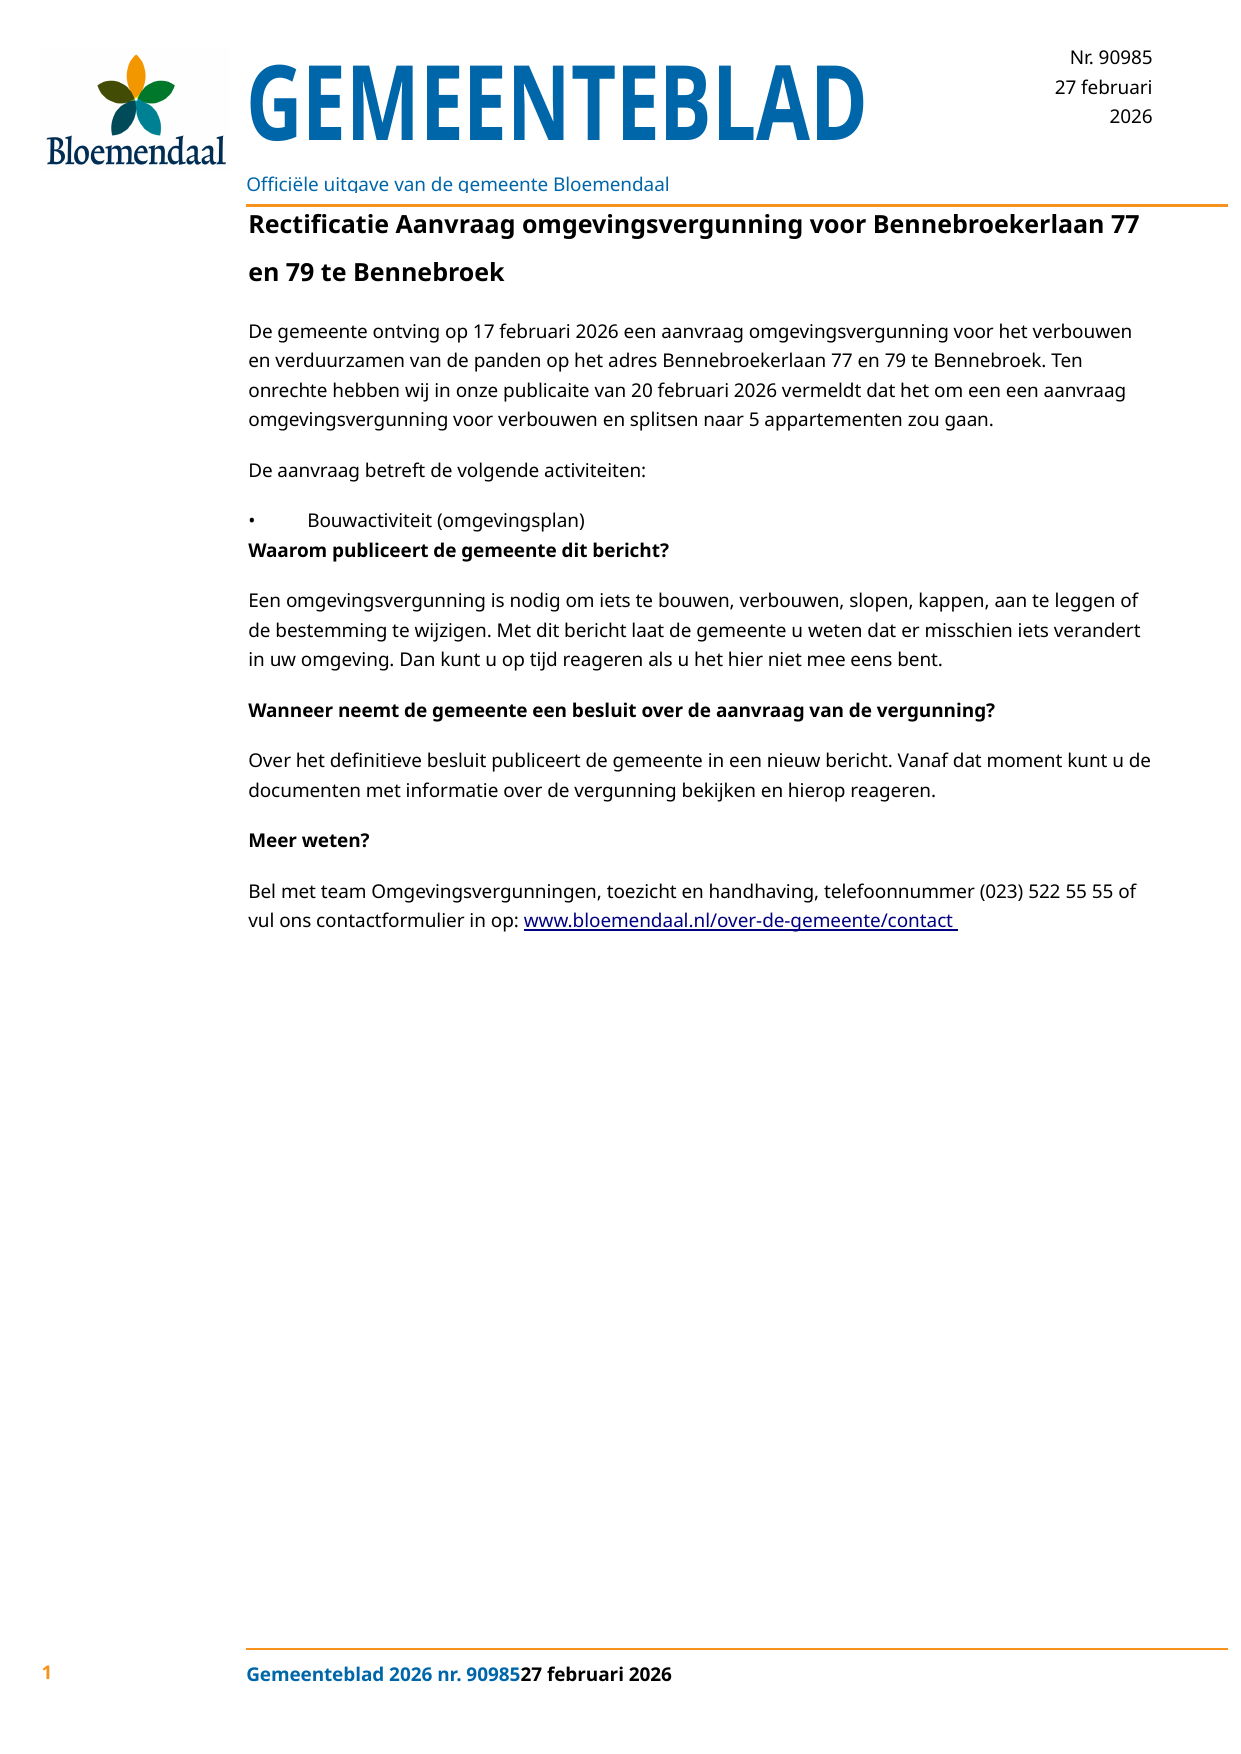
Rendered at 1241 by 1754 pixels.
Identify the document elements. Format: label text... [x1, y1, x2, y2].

text De aanvraag betreft de volgende activiteiten: [248, 457, 1152, 483]
picture [41, 47, 231, 172]
text Bel met team Omgevingsvergunningen, toezicht en handhaving, telefoonnummer (023) 522 55 55 of vul ons contactformulier in op: www.bloemendaal.nl/over-de-gemeente/contact [248, 878, 1152, 933]
text Waarom publiceert de gemeente dit bericht? [248, 537, 1152, 563]
list Bouwactiviteit (omgevingsplan) [248, 507, 1152, 533]
text Wanneer neemt de gemeente een besluit over de aanvraag van de vergunning? [248, 697, 1152, 723]
text De gemeente ontving op 17 februari 2026 een aanvraag omgevingsvergunning voor het verbouwen en verduurzamen van de panden op het adres Bennebroekerlaan 77 en 79 te Bennebroek. Ten onrechte hebben wij in onze publicaite van 20 februari 2026 vermeldt dat het om een een aanvraag omgevingsvergunning voor verbouwen en splitsen naar 5 appartementen zou gaan. [248, 318, 1152, 432]
text Een omgevingsvergunning is nodig om iets te bouwen, verbouwen, slopen, kappen, aan te leggen of de bestemming te wijzigen. Met dit bericht laat de gemeente u weten dat er misschien iets verandert in uw omgeving. Dan kunt u op tijd reageren als u het hier niet mee eens bent. [248, 587, 1152, 672]
text Meer weten? [248, 827, 1152, 853]
text Over het definitieve besluit publiceert de gemeente in een nieuw bericht. Vanaf dat moment kunt u de documenten met informatie over de vergunning bekijken en hierop reageren. [248, 747, 1152, 803]
text Rectificatie Aanvraag omgevingsvergunning voor Bennebroekerlaan 77 en 79 te Bennebroek [248, 207, 1152, 288]
